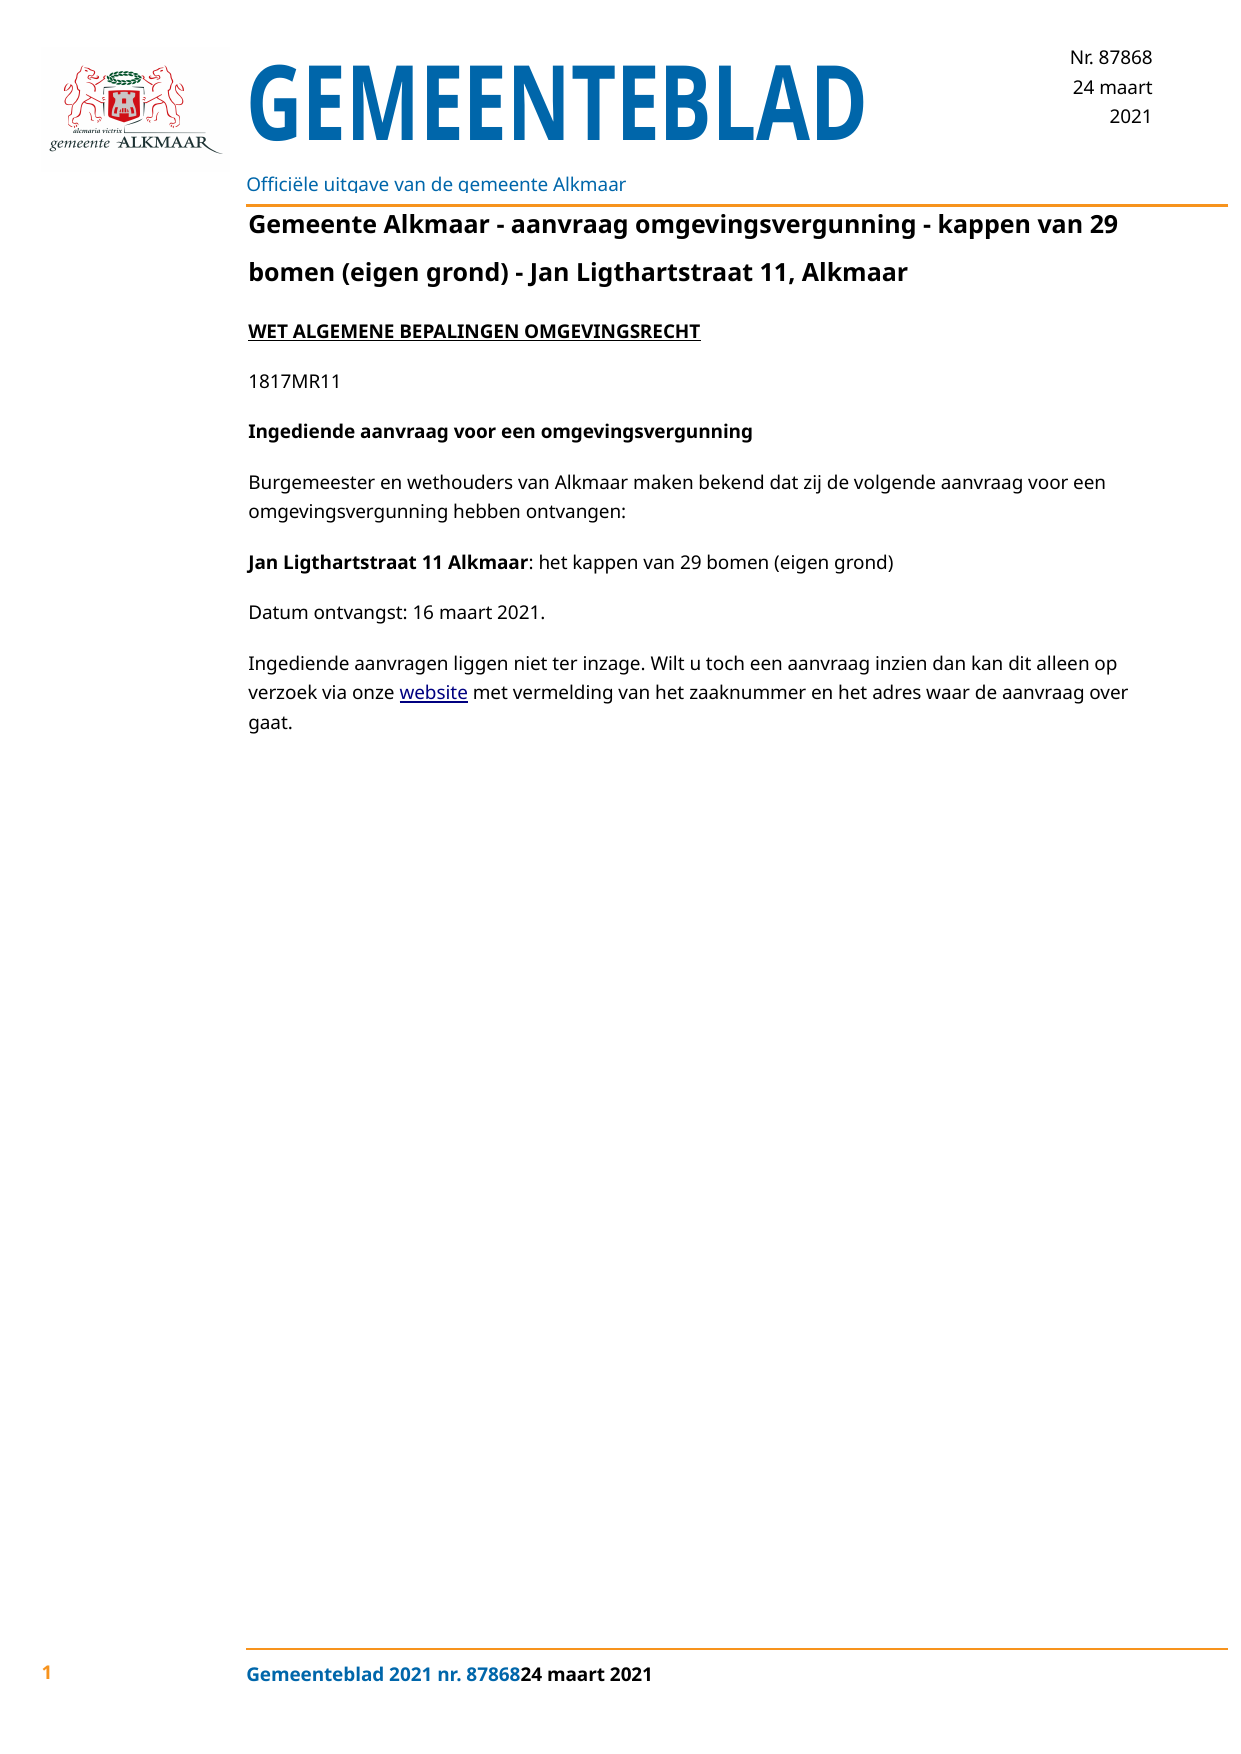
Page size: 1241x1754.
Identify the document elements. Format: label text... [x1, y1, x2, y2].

text Jan Ligthartstraat 11 Alkmaar: het kappen van 29 bomen (eigen grond) [248, 549, 1152, 575]
picture [41, 47, 231, 172]
text Ingediende aanvragen liggen niet ter inzage. Wilt u toch een aanvraag inzien dan kan dit alleen op verzoek via onze website met vermelding van het zaaknummer en het adres waar de aanvraag over gaat. [248, 650, 1152, 735]
text 1817MR11 [248, 368, 1152, 394]
text Datum ontvangst: 16 maart 2021. [248, 599, 1152, 625]
text Gemeente Alkmaar - aanvraag omgevingsvergunning - kappen van 29 bomen (eigen grond) - Jan Ligthartstraat 11, Alkmaar [248, 207, 1152, 288]
text WET ALGEMENE BEPALINGEN OMGEVINGSRECHT [248, 318, 1152, 344]
text Burgemeester en wethouders van Alkmaar maken bekend dat zij de volgende aanvraag voor een omgevingsvergunning hebben ontvangen: [248, 469, 1152, 524]
text Ingediende aanvraag voor een omgevingsvergunning [248, 419, 1152, 444]
